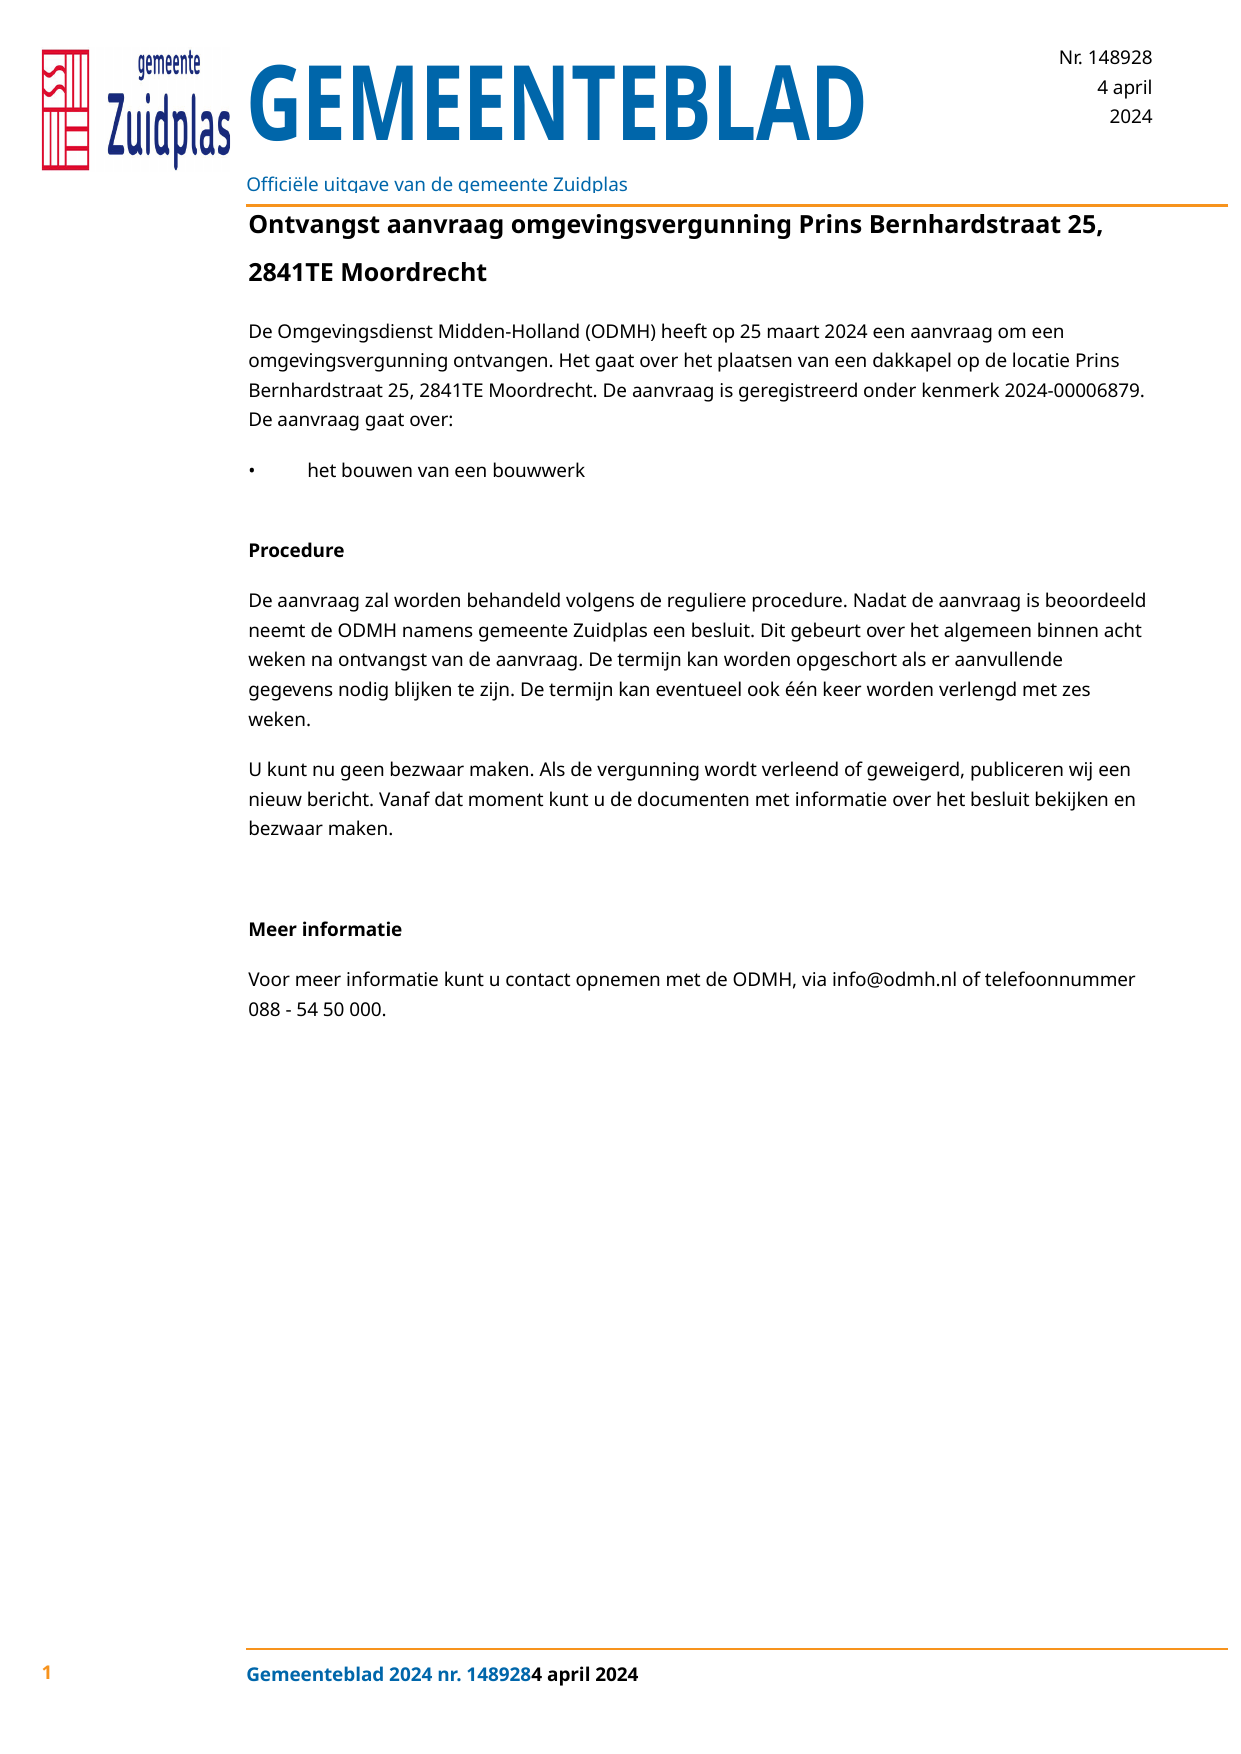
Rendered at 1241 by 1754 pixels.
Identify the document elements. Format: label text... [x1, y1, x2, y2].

text De aanvraag zal worden behandeld volgens de reguliere procedure. Nadat de aanvraag is beoordeeld neemt de ODMH namens gemeente Zuidplas een besluit. Dit gebeurt over het algemeen binnen acht weken na ontvangst van de aanvraag. De termijn kan worden opgeschort als er aanvullende gegevens nodig blijken te zijn. De termijn kan eventueel ook één keer worden verlengd met zes weken. [248, 587, 1152, 732]
text Procedure [248, 537, 1152, 563]
text U kunt nu geen bezwaar maken. Als de vergunning wordt verleend of geweigerd, publiceren wij een nieuw bericht. Vanaf dat moment kunt u de documenten met informatie over het besluit bekijken en bezwaar maken. [248, 756, 1152, 841]
list het bouwen van een bouwwerk [248, 457, 1152, 483]
text De Omgevingsdienst Midden-Holland (ODMH) heeft op 25 maart 2024 een aanvraag om een omgevingsvergunning ontvangen. Het gaat over het plaatsen van een dakkapel op de locatie Prins Bernhardstraat 25, 2841TE Moordrecht. De aanvraag is geregistreerd onder kenmerk 2024-00006879. De aanvraag gaat over: [248, 318, 1152, 432]
text Ontvangst aanvraag omgevingsvergunning Prins Bernhardstraat 25, 2841TE Moordrecht [248, 207, 1152, 288]
text Voor meer informatie kunt u contact opnemen met de ODMH, via info@odmh.nl of telefoonnummer 088 - 54 50 000. [248, 967, 1152, 1022]
picture [41, 47, 231, 172]
text Meer informatie [248, 916, 1152, 942]
